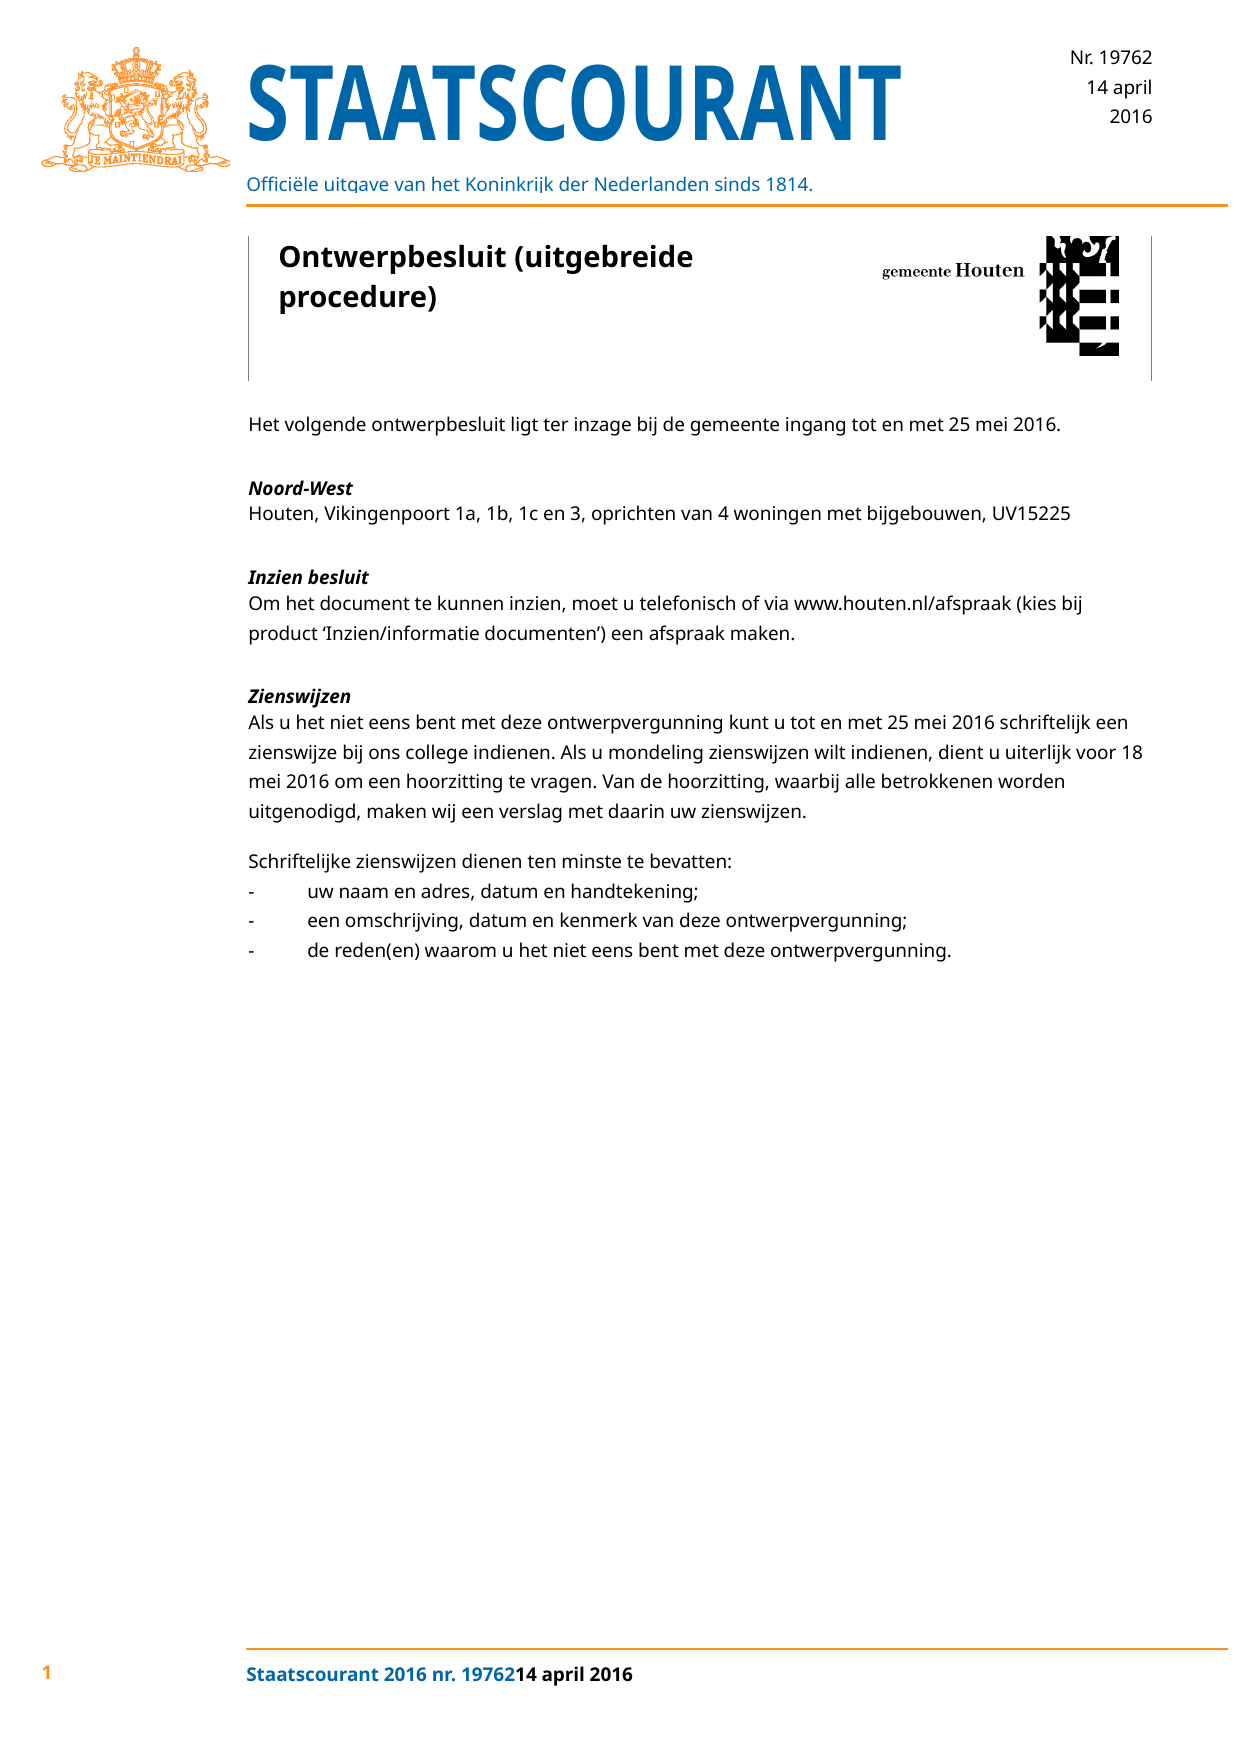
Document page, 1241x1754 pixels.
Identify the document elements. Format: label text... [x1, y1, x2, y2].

text Houten, Vikingenpoort 1a, 1b, 1c en 3, oprichten van 4 woningen met bijgebouwen, UV15225 [248, 500, 1152, 526]
text Om het document te kunnen inzien, moet u telefonisch of via www.houten.nl/afspraak (kies bij product ‘Inzien/informatie documenten’) een afspraak maken. [248, 590, 1152, 645]
picture [41, 47, 231, 172]
list een omschrijving, datum en kenmerk van deze ontwerpvergunning; [248, 908, 1152, 933]
text Inzien besluit [248, 564, 1152, 590]
text Het volgende ontwerpbesluit ligt ter inzage bij de gemeente ingang tot en met 25 mei 2016. [248, 411, 1152, 436]
text Als u het niet eens bent met deze ontwerpvergunning kunt u tot en met 25 mei 2016 schriftelijk een zienswijze bij ons college indienen. Als u mondeling zienswijzen wilt indienen, dient u uiterlijk voor 18 mei 2016 om een hoorzitting te vragen. Van de hoorzitting, waarbij alle betrokkenen worden uitgenodigd, maken wij een verslag met daarin uw zienswijzen. [248, 709, 1152, 824]
picture [882, 236, 1119, 356]
text Noord-West [248, 475, 1152, 500]
text Schriftelijke zienswijzen dienen ten minste te bevatten: [248, 848, 1152, 874]
table_header Ontwerpbesluit (uitgebreide procedure) [249, 236, 850, 381]
list uw naam en adres, datum en handtekening; [248, 878, 1152, 904]
text Zienswijzen [248, 684, 1152, 709]
table_header [850, 236, 1151, 381]
list de reden(en) waarom u het niet eens bent met deze ontwerpvergunning. [248, 937, 1152, 963]
